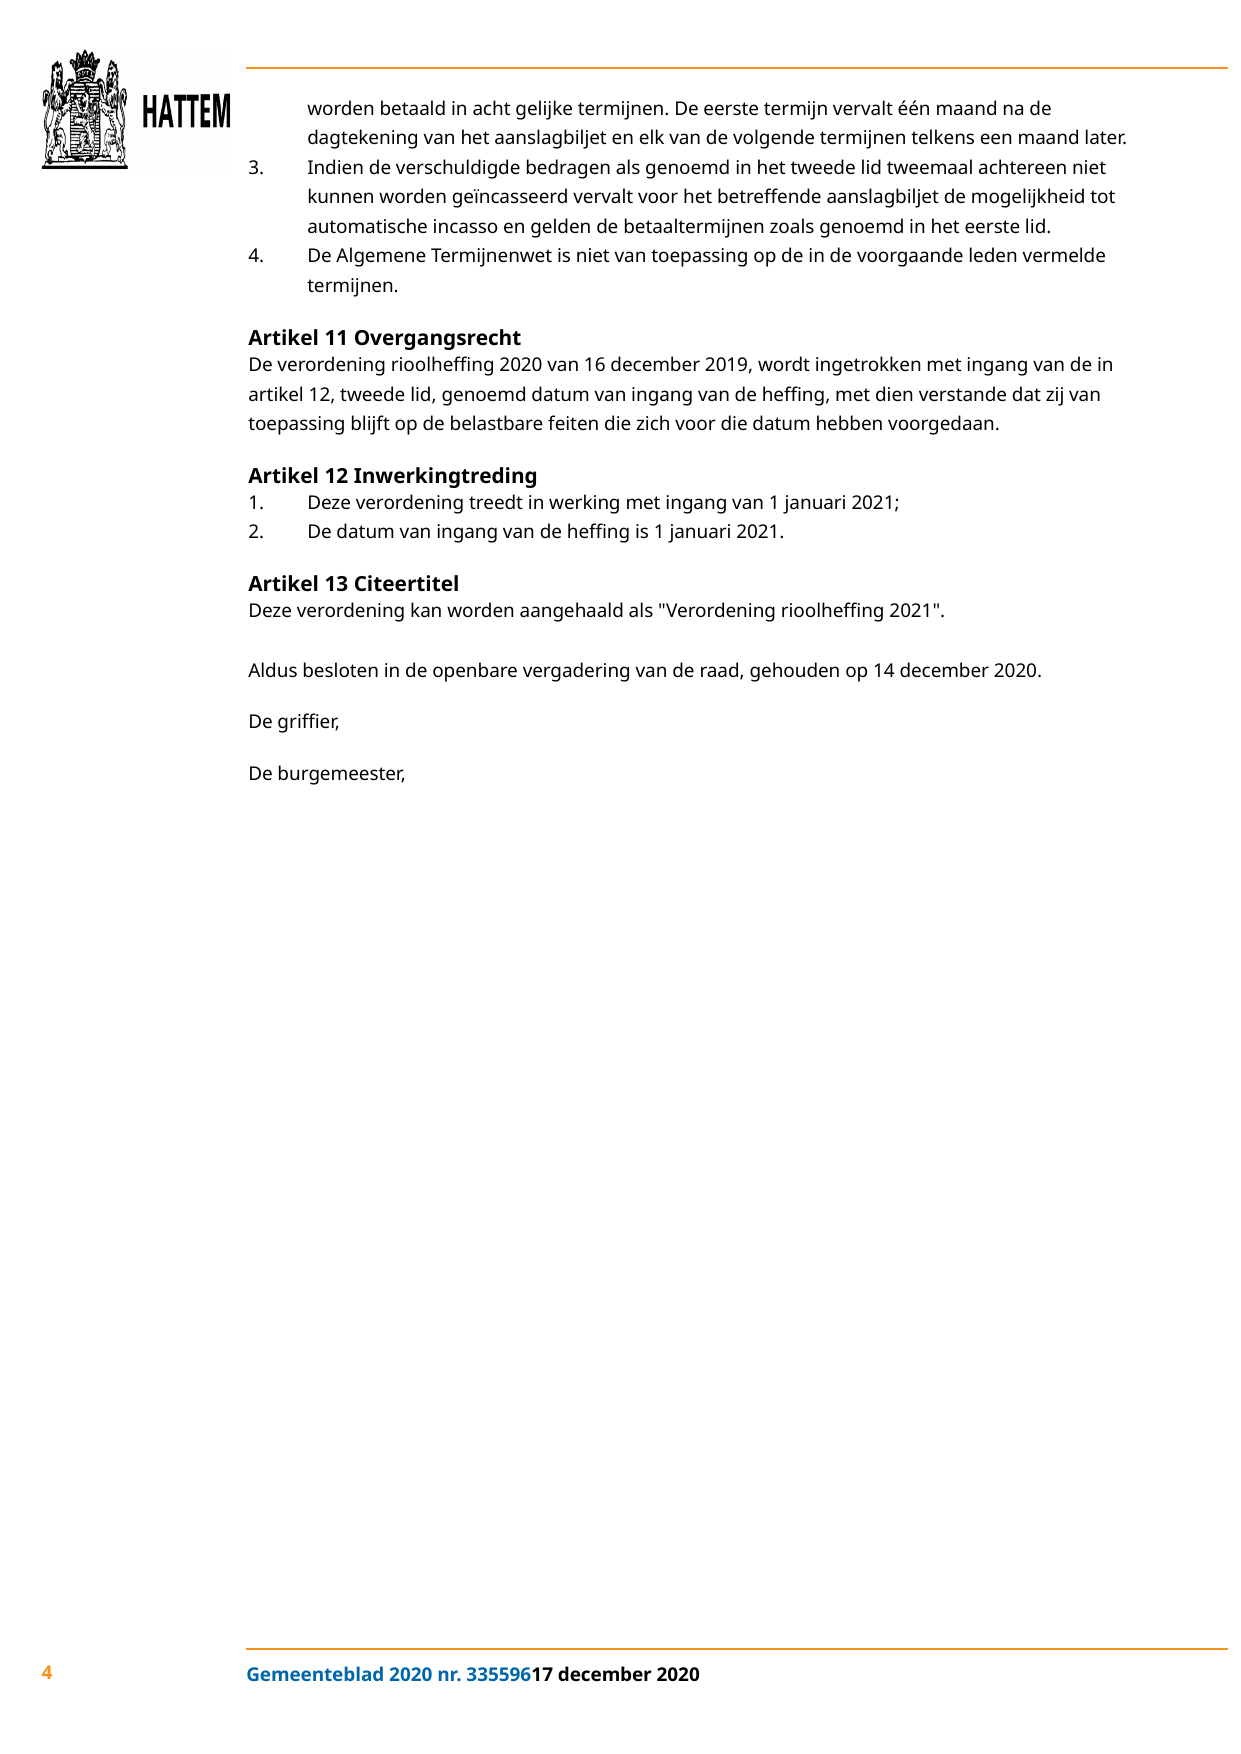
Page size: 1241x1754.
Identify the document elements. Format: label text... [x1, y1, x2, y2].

list Deze verordening treedt in werking met ingang van 1 januari 2021; [248, 489, 1152, 515]
text De verordening rioolheffing 2020 van 16 december 2019, wordt ingetrokken met ingang van de in artikel 12, tweede lid, genoemd datum van ingang van de heffing, met dien verstande dat zij van toepassing blijft op de belastbare feiten die zich voor die datum hebben voorgedaan. [248, 351, 1152, 436]
text Deze verordening kan worden aangehaald als "Verordening rioolheffing 2021". [248, 598, 1152, 623]
list Indien de verschuldigde bedragen als genoemd in het tweede lid tweemaal achtereen niet kunnen worden geïncasseerd vervalt voor het betreffende aanslagbiljet de mogelijkheid tot automatische incasso en gelden de betaaltermijnen zoals genoemd in het eerste lid. [248, 154, 1152, 239]
list De datum van ingang van de heffing is 1 januari 2021. [248, 519, 1152, 544]
text Artikel 12 Inwerkingtreding [248, 461, 1152, 489]
picture [41, 47, 231, 172]
text Artikel 13 Citeertitel [248, 569, 1152, 598]
text De burgemeester, [248, 760, 1152, 785]
text Artikel 11 Overgangsrecht [248, 323, 1152, 351]
list De Algemene Termijnenwet is niet van toepassing op de in de voorgaande leden vermelde termijnen. [248, 243, 1152, 298]
text De griffier, [248, 708, 1152, 734]
list worden betaald in acht gelijke termijnen. De eerste termijn vervalt één maand na de dagtekening van het aanslagbiljet en elk van de volgende termijnen telkens een maand later. [248, 95, 1152, 150]
text Aldus besloten in de openbare vergadering van de raad, gehouden op 14 december 2020. [248, 657, 1152, 682]
